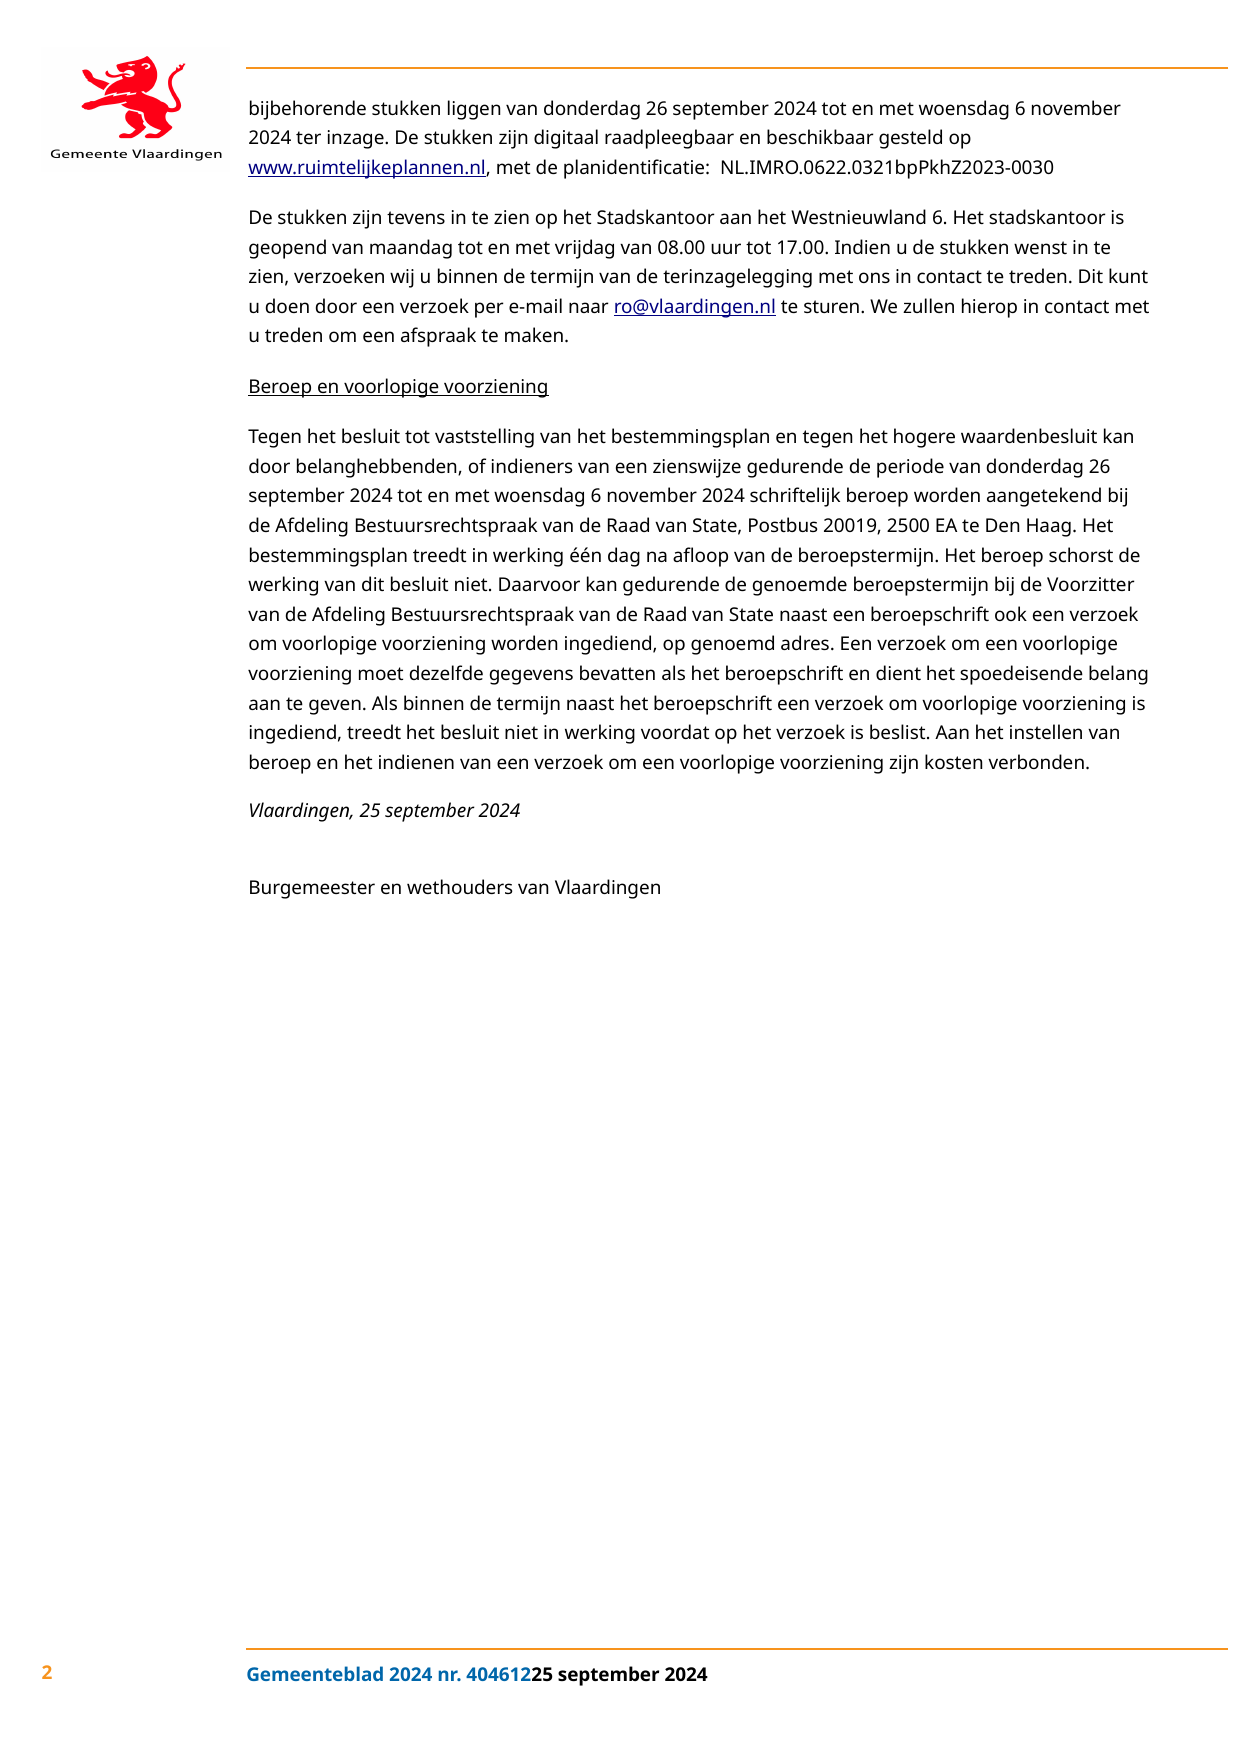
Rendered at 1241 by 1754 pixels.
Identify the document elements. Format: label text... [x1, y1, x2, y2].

text Vlaardingen, 25 september 2024 [248, 797, 1152, 822]
text bijbehorende stukken liggen van donderdag 26 september 2024 tot en met woensdag 6 november 2024 ter inzage. De stukken zijn digitaal raadpleegbaar en beschikbaar gesteld op www.ruimtelijkeplannen.nl, met de planidentificatie: NL.IMRO.0622.0321bpPkhZ2023-0030 [248, 95, 1152, 180]
picture [41, 47, 231, 172]
text Beroep en voorlopige voorziening [248, 373, 1152, 399]
text Burgemeester en wethouders van Vlaardingen [248, 874, 1152, 900]
text De stukken zijn tevens in te zien op het Stadskantoor aan het Westnieuwland 6. Het stadskantoor is geopend van maandag tot en met vrijdag van 08.00 uur tot 17.00. Indien u de stukken wenst in te zien, verzoeken wij u binnen de termijn van de terinzagelegging met ons in contact te treden. Dit kunt u doen door een verzoek per e-mail naar ro@vlaardingen.nl te sturen. We zullen hierop in contact met u treden om een afspraak te maken. [248, 204, 1152, 348]
text Tegen het besluit tot vaststelling van het bestemmingsplan en tegen het hogere waardenbesluit kan door belanghebbenden, of indieners van een zienswijze gedurende de periode van donderdag 26 september 2024 tot en met woensdag 6 november 2024 schriftelijk beroep worden aangetekend bij de Afdeling Bestuursrechtspraak van de Raad van State, Postbus 20019, 2500 EA te Den Haag. Het bestemmingsplan treedt in werking één dag na afloop van de beroepstermijn. Het beroep schorst de werking van dit besluit niet. Daarvoor kan gedurende de genoemde beroepstermijn bij de Voorzitter van de Afdeling Bestuursrechtspraak van de Raad van State naast een beroepschrift ook een verzoek om voorlopige voorziening worden ingediend, op genoemd adres. Een verzoek om een voorlopige voorziening moet dezelfde gegevens bevatten als het beroepschrift en dient het spoedeisende belang aan te geven. Als binnen de termijn naast het beroepschrift een verzoek om voorlopige voorziening is ingediend, treedt het besluit niet in werking voordat op het verzoek is beslist. Aan het instellen van beroep en het indienen van een verzoek om een voorlopige voorziening zijn kosten verbonden. [248, 423, 1152, 775]
